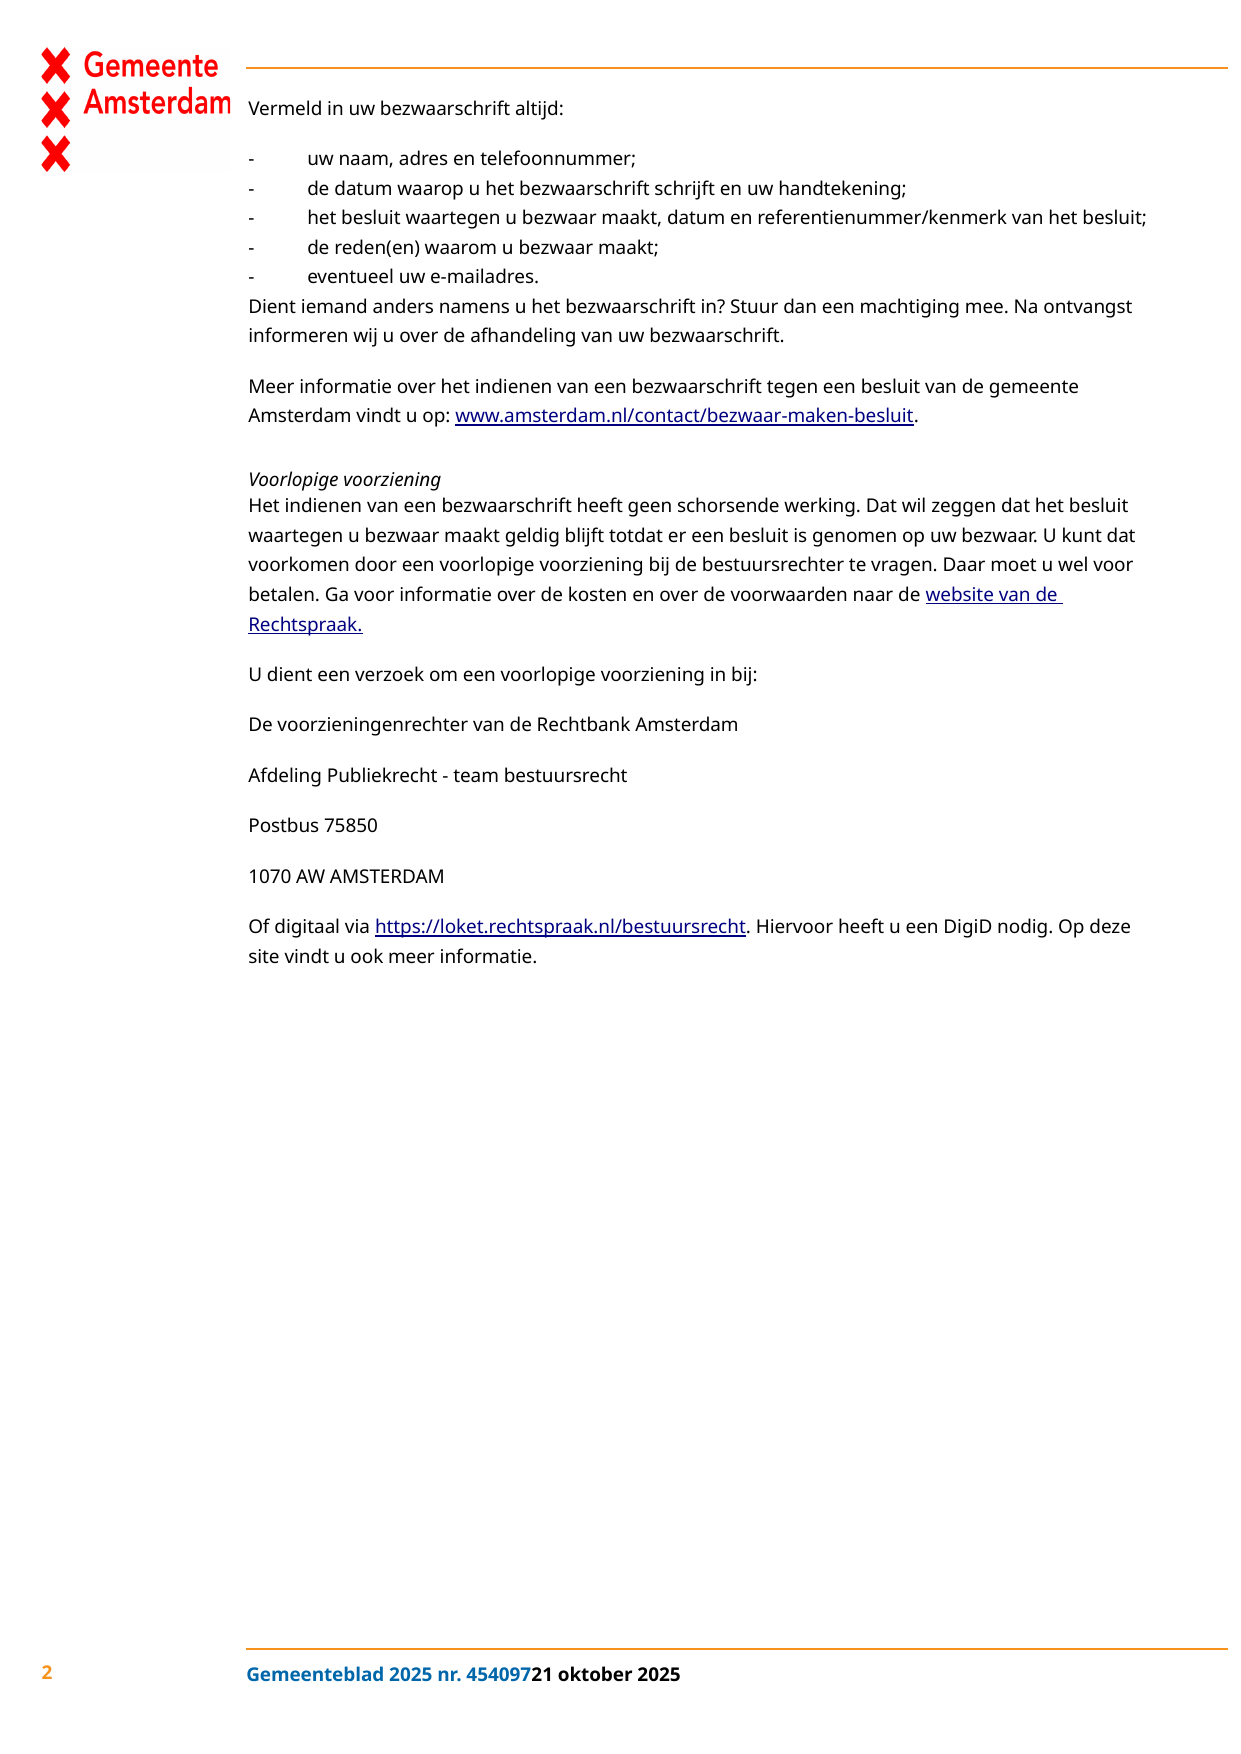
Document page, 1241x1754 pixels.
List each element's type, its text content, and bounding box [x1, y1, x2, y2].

list eventueel uw e-mailadres. [248, 263, 1152, 289]
text Meer informatie over het indienen van een bezwaarschrift tegen een besluit van de gemeente Amsterdam vindt u op: www.amsterdam.nl/contact/bezwaar-maken-besluit. [248, 373, 1152, 428]
picture [41, 47, 231, 172]
text Dient iemand anders namens u het bezwaarschrift in? Stuur dan een machtiging mee. Na ontvangst informeren wij u over de afhandeling van uw bezwaarschrift. [248, 293, 1152, 348]
text Voorlopige voorziening [248, 467, 1152, 492]
list de reden(en) waarom u bezwaar maakt; [248, 234, 1152, 260]
text U dient een verzoek om een voorlopige voorziening in bij: [248, 661, 1152, 687]
text Of digitaal via https://loket.rechtspraak.nl/bestuursrecht. Hiervoor heeft u een DigiD nodig. Op deze site vindt u ook meer informatie. [248, 913, 1152, 968]
text Het indienen van een bezwaarschrift heeft geen schorsende werking. Dat wil zeggen dat het besluit waartegen u bezwaar maakt geldig blijft totdat er een besluit is genomen op uw bezwaar. U kunt dat voorkomen door een voorlopige voorziening bij de bestuursrechter te vragen. Daar moet u wel voor betalen. Ga voor informatie over de kosten en over de voorwaarden naar de website van de Rechtspraak. [248, 492, 1152, 636]
text 1070 AW AMSTERDAM [248, 863, 1152, 888]
text Vermeld in uw bezwaarschrift altijd: [248, 95, 1152, 121]
list uw naam, adres en telefoonnummer; [248, 145, 1152, 171]
text Postbus 75850 [248, 812, 1152, 838]
text De voorzieningenrechter van de Rechtbank Amsterdam [248, 712, 1152, 737]
list het besluit waartegen u bezwaar maakt, datum en referentienummer/kenmerk van het besluit; [248, 204, 1152, 230]
text Afdeling Publiekrecht - team bestuursrecht [248, 762, 1152, 788]
list de datum waarop u het bezwaarschrift schrijft en uw handtekening; [248, 175, 1152, 201]
